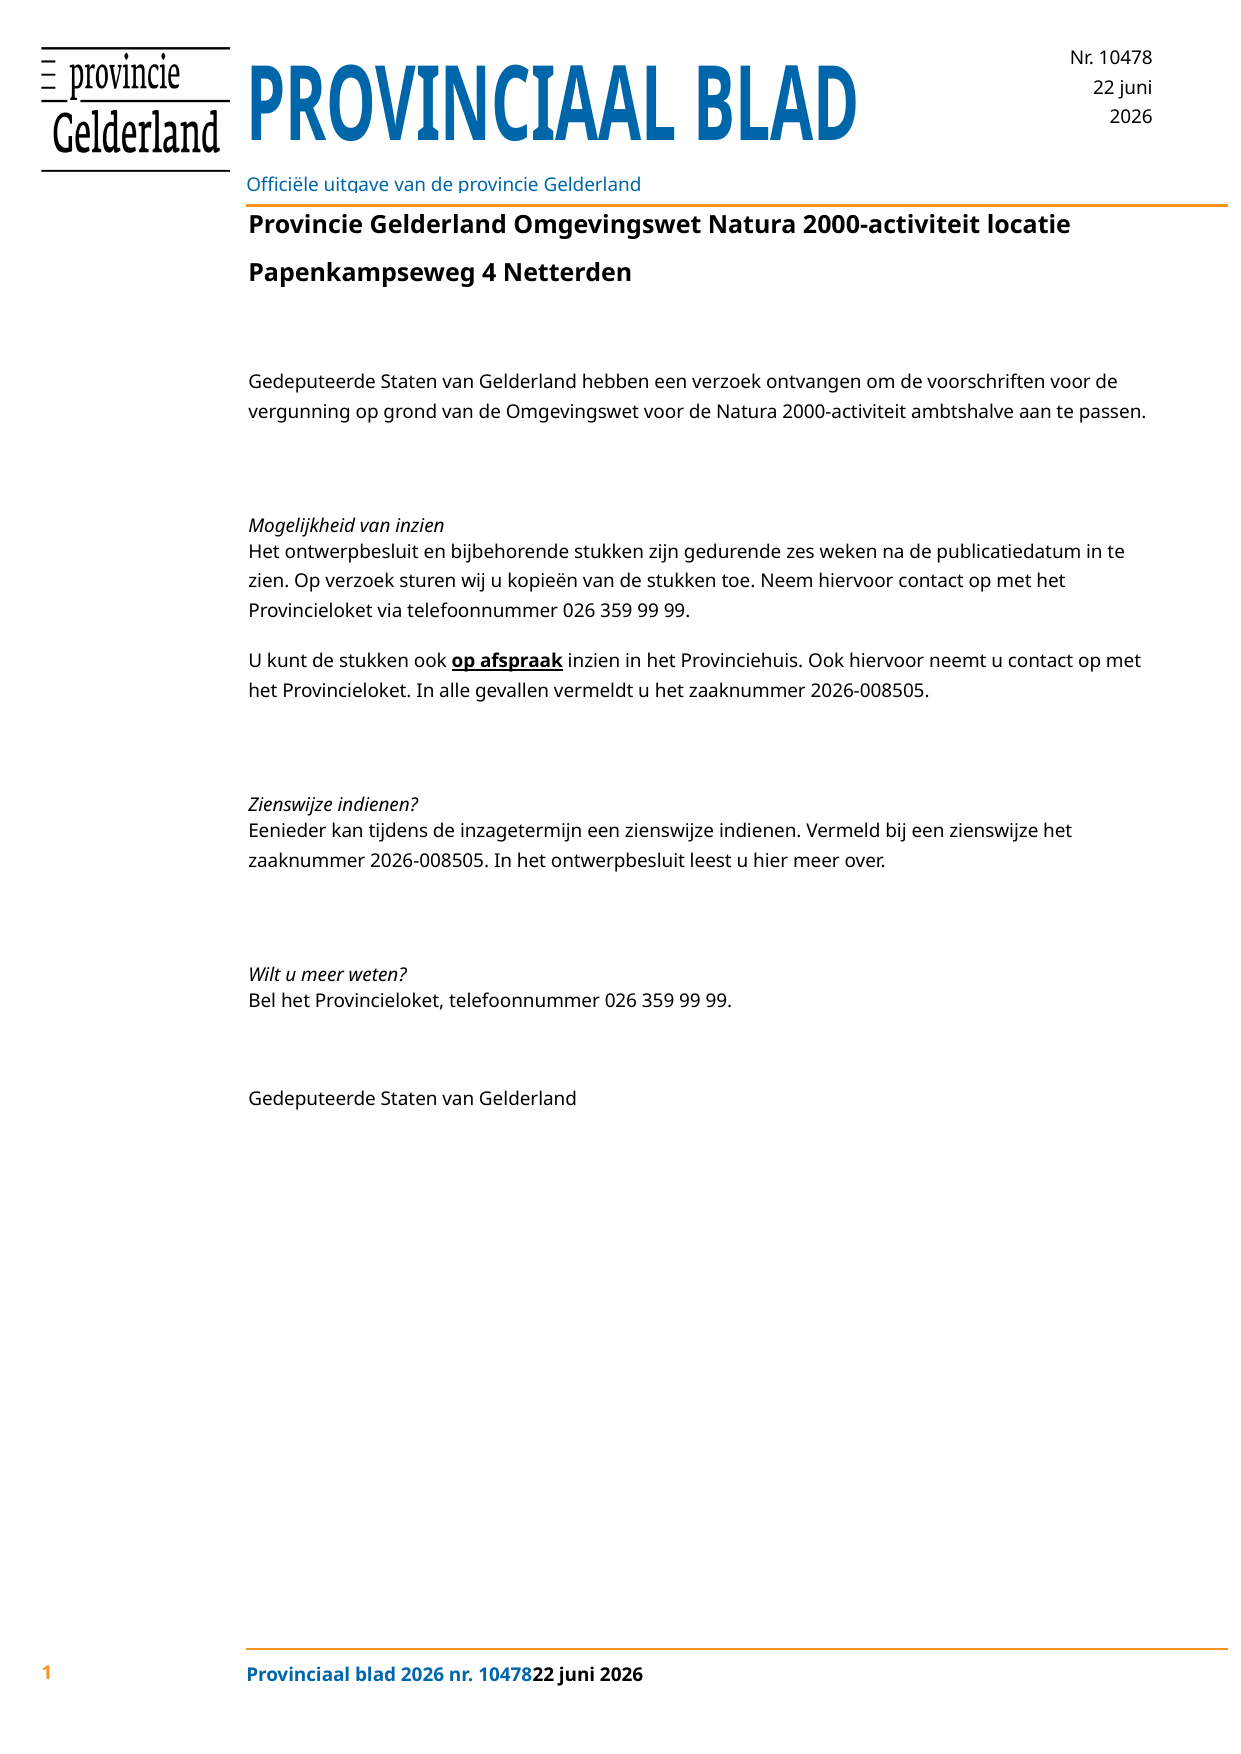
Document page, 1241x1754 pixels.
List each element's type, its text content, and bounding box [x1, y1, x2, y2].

text Wilt u meer weten? [248, 961, 1152, 987]
text Het ontwerpbesluit en bijbehorende stukken zijn gedurende zes weken na de publicatiedatum in te zien. Op verzoek sturen wij u kopieën van de stukken toe. Neem hiervoor contact op met het Provincieloket via telefoonnummer 026 359 99 99. [248, 538, 1152, 623]
text Zienswijze indienen? [248, 792, 1152, 817]
text Bel het Provincieloket, telefoonnummer 026 359 99 99. [248, 987, 1152, 1013]
text Gedeputeerde Staten van Gelderland [248, 1085, 1152, 1111]
text U kunt de stukken ook op afspraak inzien in het Provinciehuis. Ook hiervoor neemt u contact op met het Provincieloket. In alle gevallen vermeldt u het zaaknummer 2026-008505. [248, 648, 1152, 703]
text Provincie Gelderland Omgevingswet Natura 2000-activiteit locatie Papenkampseweg 4 Netterden [248, 207, 1152, 288]
text Eenieder kan tijdens de inzagetermijn een zienswijze indienen. Vermeld bij een zienswijze het zaaknummer 2026-008505. In het ontwerpbesluit leest u hier meer over. [248, 817, 1152, 873]
text Gedeputeerde Staten van Gelderland hebben een verzoek ontvangen om de voorschriften voor de vergunning op grond van de Omgevingswet voor de Natura 2000-activiteit ambtshalve aan te passen. [248, 368, 1152, 424]
text Mogelijkheid van inzien [248, 512, 1152, 538]
picture [41, 47, 231, 172]
